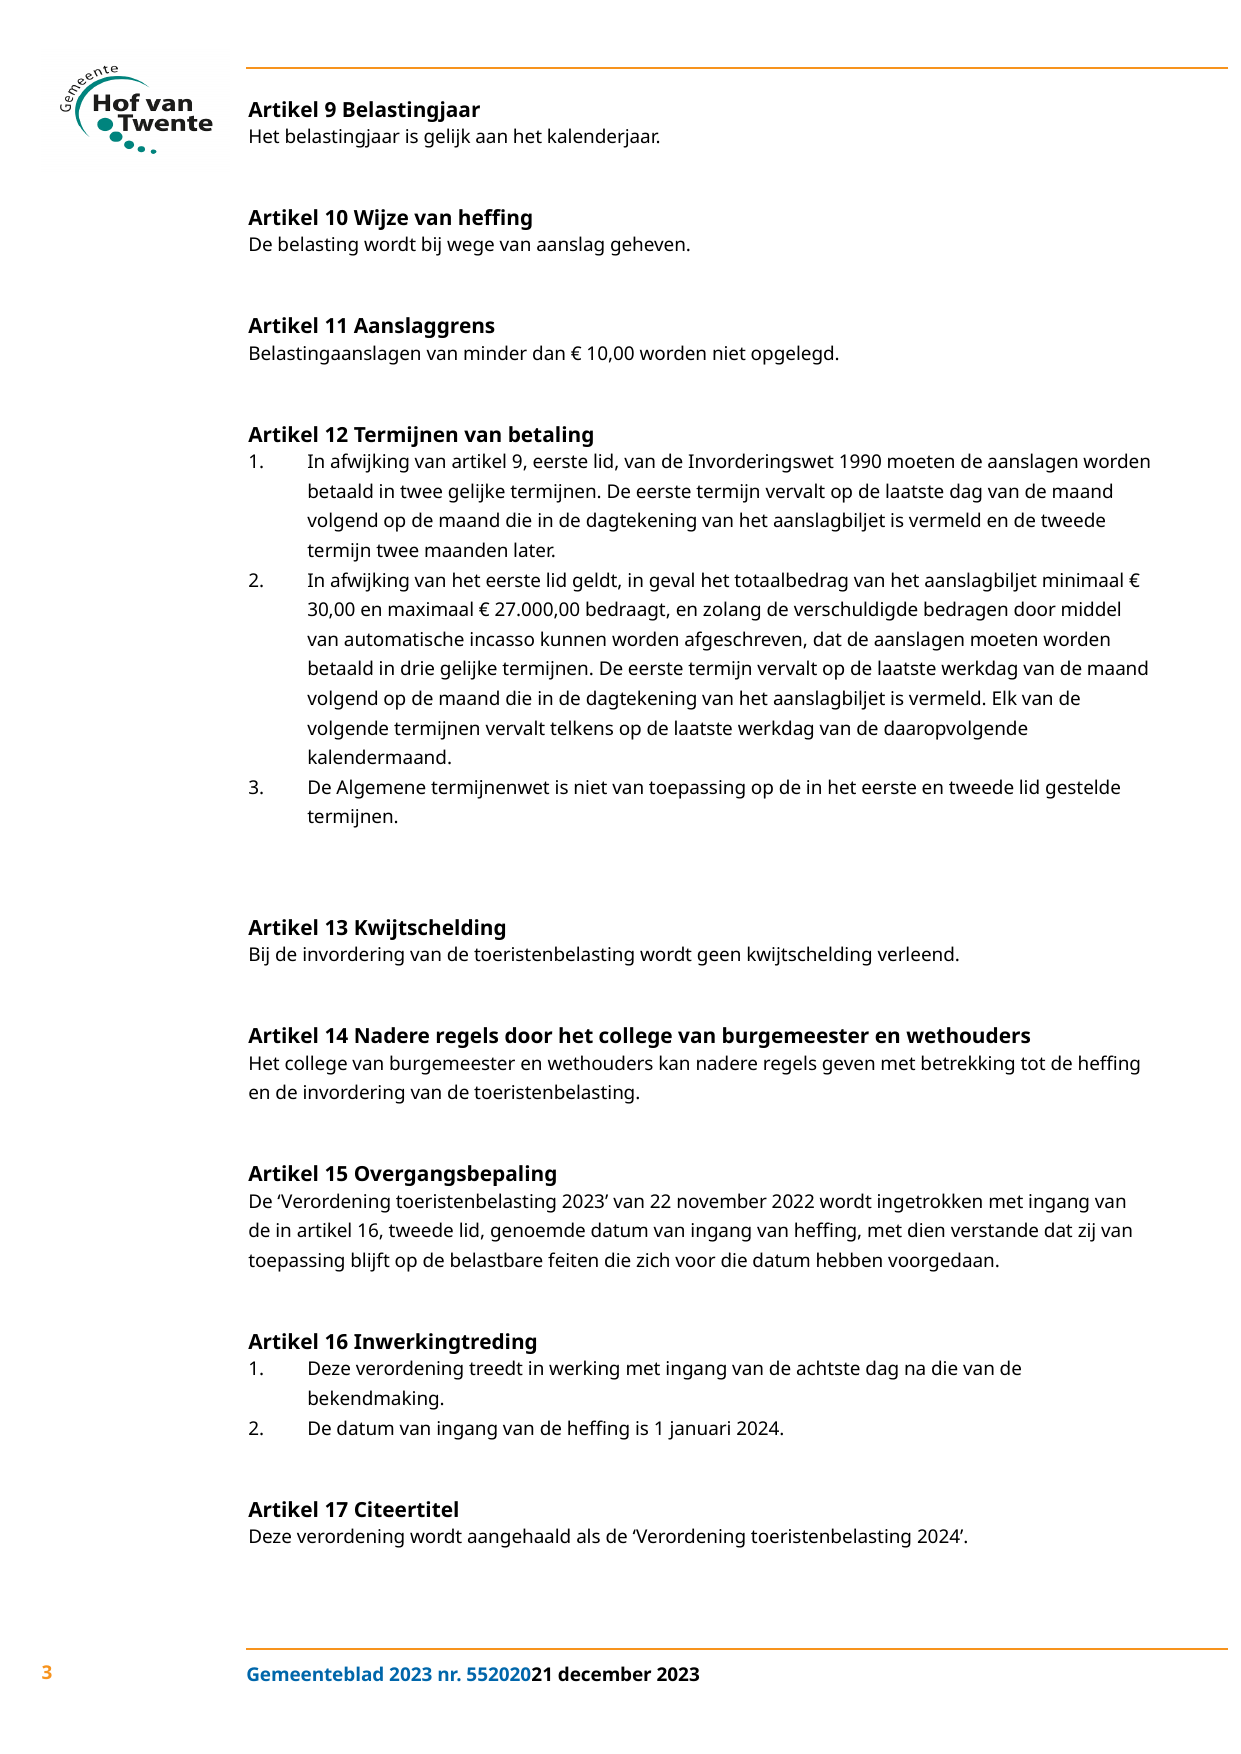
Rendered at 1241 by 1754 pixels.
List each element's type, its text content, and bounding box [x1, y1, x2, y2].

list De datum van ingang van de heffing is 1 januari 2024. [248, 1415, 1152, 1441]
text Artikel 17 Citeertitel [248, 1495, 1152, 1523]
text Artikel 13 Kwijtschelding [248, 913, 1152, 942]
text Het college van burgemeester en wethouders kan nadere regels geven met betrekking tot de heffing en de invordering van de toeristenbelasting. [248, 1050, 1152, 1105]
text De belasting wordt bij wege van aanslag geheven. [248, 232, 1152, 257]
list De Algemene termijnenwet is niet van toepassing op de in het eerste en tweede lid gestelde termijnen. [248, 774, 1152, 829]
text Bij de invordering van de toeristenbelasting wordt geen kwijtschelding verleend. [248, 942, 1152, 967]
text Artikel 9 Belastingjaar [248, 95, 1152, 123]
text Artikel 16 Inwerkingtreding [248, 1327, 1152, 1356]
list In afwijking van artikel 9, eerste lid, van de Invorderingswet 1990 moeten de aanslagen worden betaald in twee gelijke termijnen. De eerste termijn vervalt op de laatste dag van de maand volgend op de maand die in de dagtekening van het aanslagbiljet is vermeld en de tweede termijn twee maanden later. [248, 448, 1152, 563]
list In afwijking van het eerste lid geldt, in geval het totaalbedrag van het aanslagbiljet minimaal € 30,00 en maximaal € 27.000,00 bedraagt, en zolang de verschuldigde bedragen door middel van automatische incasso kunnen worden afgeschreven, dat de aanslagen moeten worden betaald in drie gelijke termijnen. De eerste termijn vervalt op de laatste werkdag van de maand volgend op de maand die in de dagtekening van het aanslagbiljet is vermeld. Elk van de volgende termijnen vervalt telkens op de laatste werkdag van de daaropvolgende kalendermaand. [248, 567, 1152, 770]
text Artikel 11 Aanslaggrens [248, 312, 1152, 340]
text De ‘Verordening toeristenbelasting 2023’ van 22 november 2022 wordt ingetrokken met ingang van de in artikel 16, tweede lid, genoemde datum van ingang van heffing, met dien verstande dat zij van toepassing blijft op de belastbare feiten die zich voor die datum hebben voorgedaan. [248, 1188, 1152, 1273]
text Artikel 15 Overgangsbepaling [248, 1159, 1152, 1188]
text Artikel 14 Nadere regels door het college van burgemeester en wethouders [248, 1022, 1152, 1050]
list Deze verordening treedt in werking met ingang van de achtste dag na die van de bekendmaking. [248, 1356, 1152, 1411]
text Artikel 12 Termijnen van betaling [248, 420, 1152, 448]
text Deze verordening wordt aangehaald als de ‘Verordening toeristenbelasting 2024’. [248, 1523, 1152, 1549]
text Het belastingjaar is gelijk aan het kalenderjaar. [248, 123, 1152, 149]
text Artikel 10 Wijze van heffing [248, 203, 1152, 232]
text Belastingaanslagen van minder dan € 10,00 worden niet opgelegd. [248, 340, 1152, 366]
picture [41, 47, 231, 172]
